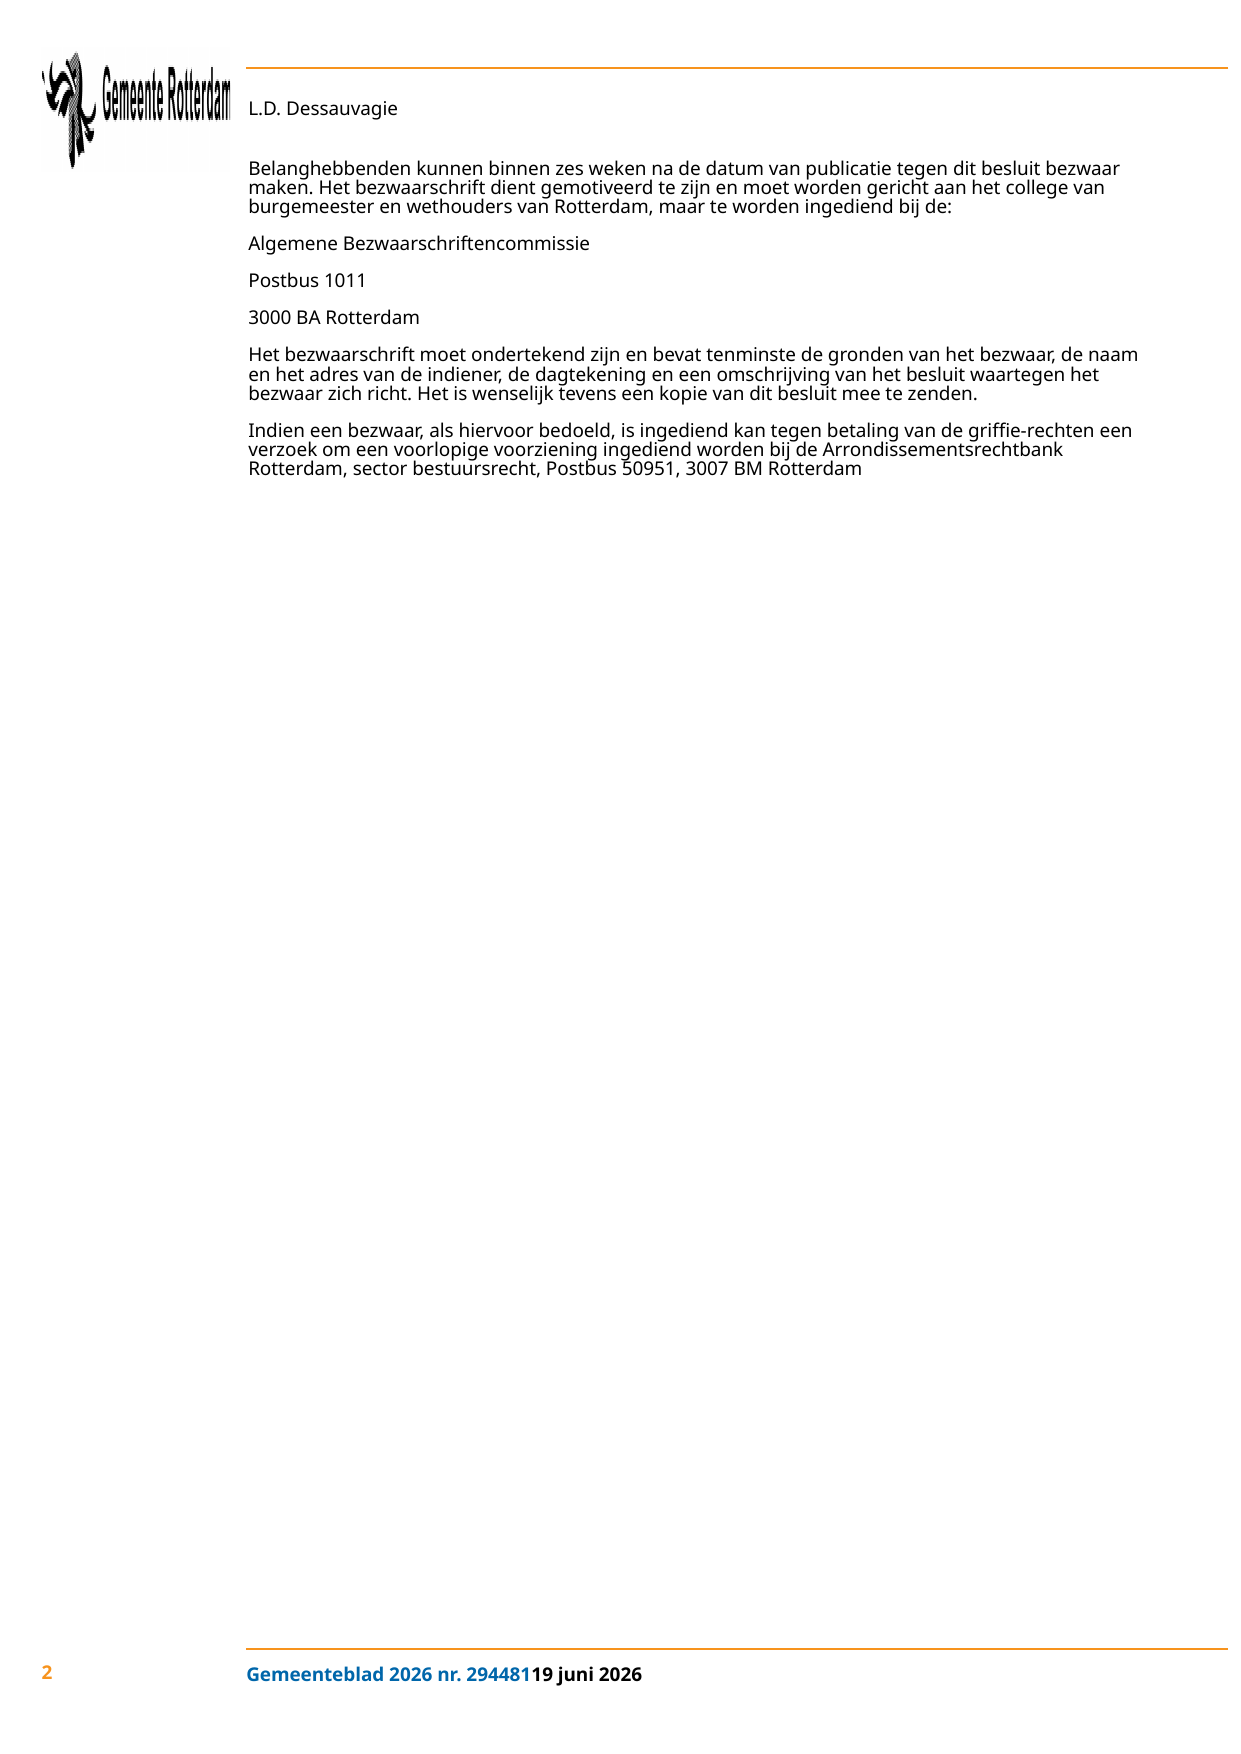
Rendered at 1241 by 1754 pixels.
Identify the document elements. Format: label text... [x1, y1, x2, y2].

text Indien een bezwaar, als hiervoor bedoeld, is ingediend kan tegen betaling van de griffie-rechten een verzoek om een voorlopige voorziening ingediend worden bij de Arrondissementsrechtbank Rotterdam, sector bestuursrecht, Postbus 50951, 3007 BM Rotterdam [248, 422, 1152, 480]
text Postbus 1011 [248, 272, 1152, 292]
text Algemene Bezwaarschriftencommissie [248, 235, 1152, 255]
text 3000 BA Rotterdam [248, 309, 1152, 329]
picture [41, 47, 231, 172]
text L.D. Dessauvagie [248, 95, 1152, 121]
text Belanghebbenden kunnen binnen zes weken na de datum van publicatie tegen dit besluit bezwaar maken. Het bezwaarschrift dient gemotiveerd te zijn en moet worden gericht aan het college van burgemeester en wethouders van Rotterdam, maar te worden ingediend bij de: [248, 160, 1152, 218]
text Het bezwaarschrift moet ondertekend zijn en bevat tenminste de gronden van het bezwaar, de naam en het adres van de indiener, de dagtekening en een omschrijving van het besluit waartegen het bezwaar zich richt. Het is wenselijk tevens een kopie van dit besluit mee te zenden. [248, 346, 1152, 404]
